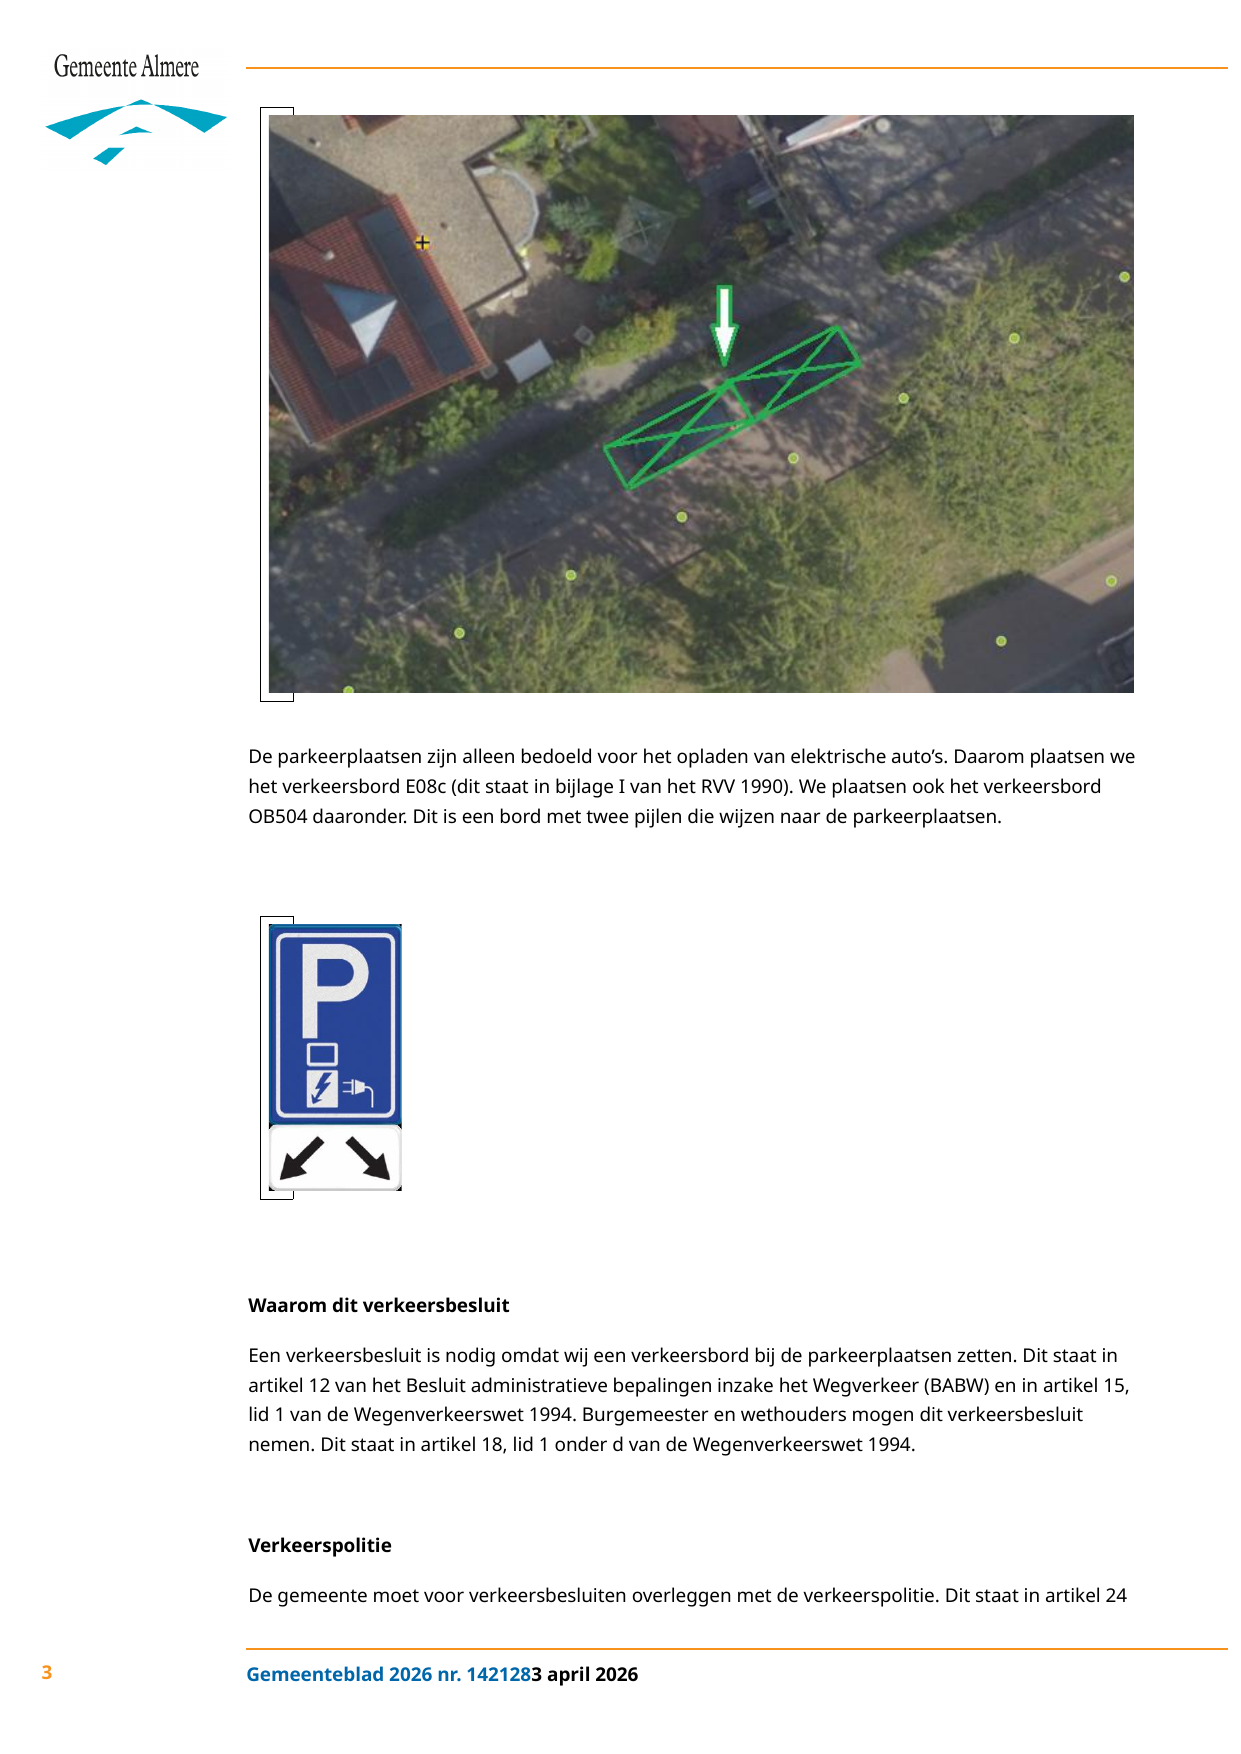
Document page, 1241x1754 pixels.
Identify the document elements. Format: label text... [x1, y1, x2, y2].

text De parkeerplaatsen zijn alleen bedoeld voor het opladen van elektrische auto’s. Daarom plaatsen we het verkeersbord E08c (dit staat in bijlage I van het RVV 1990). We plaatsen ook het verkeersbord OB504 daaronder. Dit is een bord met twee pijlen die wijzen naar de parkeerplaatsen. [248, 744, 1152, 829]
text Waarom dit verkeersbesluit [248, 1292, 1152, 1318]
text De gemeente moet voor verkeersbesluiten overleggen met de verkeerspolitie. Dit staat in artikel 24 [248, 1582, 1152, 1608]
text Een verkeersbesluit is nodig omdat wij een verkeersbord bij de parkeerplaatsen zetten. Dit staat in artikel 12 van het Besluit administratieve bepalingen inzake het Wegverkeer (BABW) en in artikel 15, lid 1 van de Wegenverkeerswet 1994. Burgemeester en wethouders mogen dit verkeersbesluit nemen. Dit staat in artikel 18, lid 1 onder d van de Wegenverkeerswet 1994. [248, 1342, 1152, 1457]
picture [41, 47, 231, 172]
text Verkeerspolitie [248, 1532, 1152, 1558]
picture [268, 115, 1134, 693]
picture [268, 924, 402, 1191]
